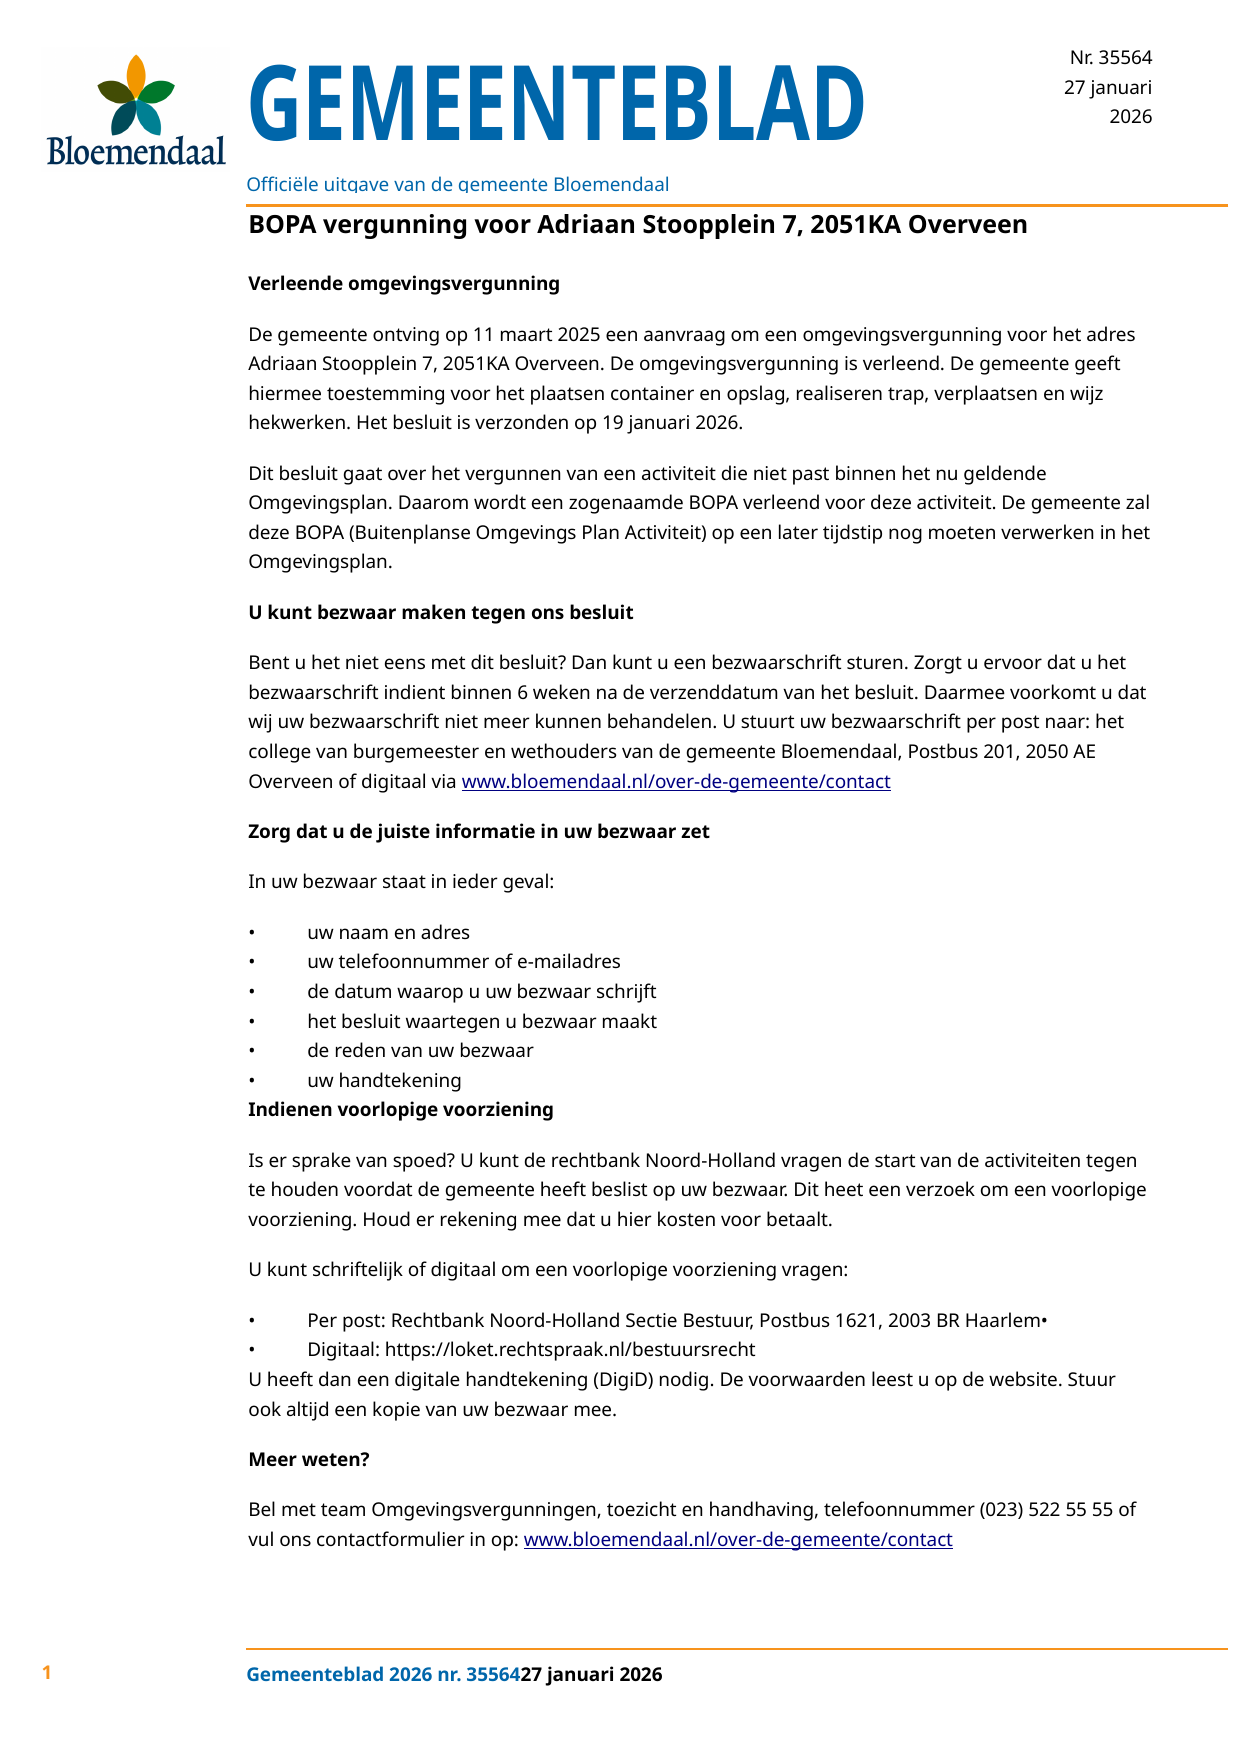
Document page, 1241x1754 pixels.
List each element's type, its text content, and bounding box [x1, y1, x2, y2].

list uw telefoonnummer of e-mailadres [248, 949, 1152, 974]
list de datum waarop u uw bezwaar schrijft [248, 978, 1152, 1004]
list het besluit waartegen u bezwaar maakt [248, 1008, 1152, 1033]
list uw naam en adres [248, 919, 1152, 945]
text U kunt schriftelijk of digitaal om een voorlopige voorziening vragen: [248, 1257, 1152, 1282]
text Bent u het niet eens met dit besluit? Dan kunt u een bezwaarschrift sturen. Zorgt u ervoor dat u het bezwaarschrift indient binnen 6 weken na de verzenddatum van het besluit. Daarmee voorkomt u dat wij uw bezwaarschrift niet meer kunnen behandelen. U stuurt uw bezwaarschrift per post naar: het college van burgemeester en wethouders van de gemeente Bloemendaal, Postbus 201, 2050 AE Overveen of digitaal via www.bloemendaal.nl/over-de-gemeente/contact [248, 649, 1152, 793]
text Verleende omgevingsvergunning [248, 270, 1152, 296]
text Zorg dat u de juiste informatie in uw bezwaar zet [248, 818, 1152, 844]
text BOPA vergunning voor Adriaan Stoopplein 7, 2051KA Overveen [248, 207, 1152, 241]
text U heeft dan een digitale handtekening (DigiD) nodig. De voorwaarden leest u op de website. Stuur ook altijd een kopie van uw bezwaar mee. [248, 1366, 1152, 1421]
text Is er sprake van spoed? U kunt de rechtbank Noord-Holland vragen de start van de activiteiten tegen te houden voordat de gemeente heeft beslist op uw bezwaar. Dit heet een verzoek om een voorlopige voorziening. Houd er rekening mee dat u hier kosten voor betaalt. [248, 1147, 1152, 1232]
text Meer weten? [248, 1446, 1152, 1472]
text In uw bezwaar staat in ieder geval: [248, 869, 1152, 894]
list Per post: Rechtbank Noord-Holland Sectie Bestuur, Postbus 1621, 2003 BR Haarlem• [248, 1307, 1152, 1333]
text Dit besluit gaat over het vergunnen van een activiteit die niet past binnen het nu geldende Omgevingsplan. Daarom wordt een zogenaamde BOPA verleend voor deze activiteit. De gemeente zal deze BOPA (Buitenplanse Omgevings Plan Activiteit) op een later tijdstip nog moeten verwerken in het Omgevingsplan. [248, 460, 1152, 574]
list Digitaal: https://loket.rechtspraak.nl/bestuursrecht [248, 1337, 1152, 1362]
picture [41, 47, 231, 172]
list de reden van uw bezwaar [248, 1037, 1152, 1063]
text De gemeente ontving op 11 maart 2025 een aanvraag om een omgevingsvergunning voor het adres Adriaan Stoopplein 7, 2051KA Overveen. De omgevingsvergunning is verleend. De gemeente geeft hiermee toestemming voor het plaatsen container en opslag, realiseren trap, verplaatsen en wijz hekwerken. Het besluit is verzonden op 19 januari 2026. [248, 321, 1152, 435]
list uw handtekening [248, 1067, 1152, 1093]
text Indienen voorlopige voorziening [248, 1097, 1152, 1122]
text Bel met team Omgevingsvergunningen, toezicht en handhaving, telefoonnummer (023) 522 55 55 of vul ons contactformulier in op: www.bloemendaal.nl/over-de-gemeente/contact [248, 1497, 1152, 1552]
text U kunt bezwaar maken tegen ons besluit [248, 599, 1152, 625]
